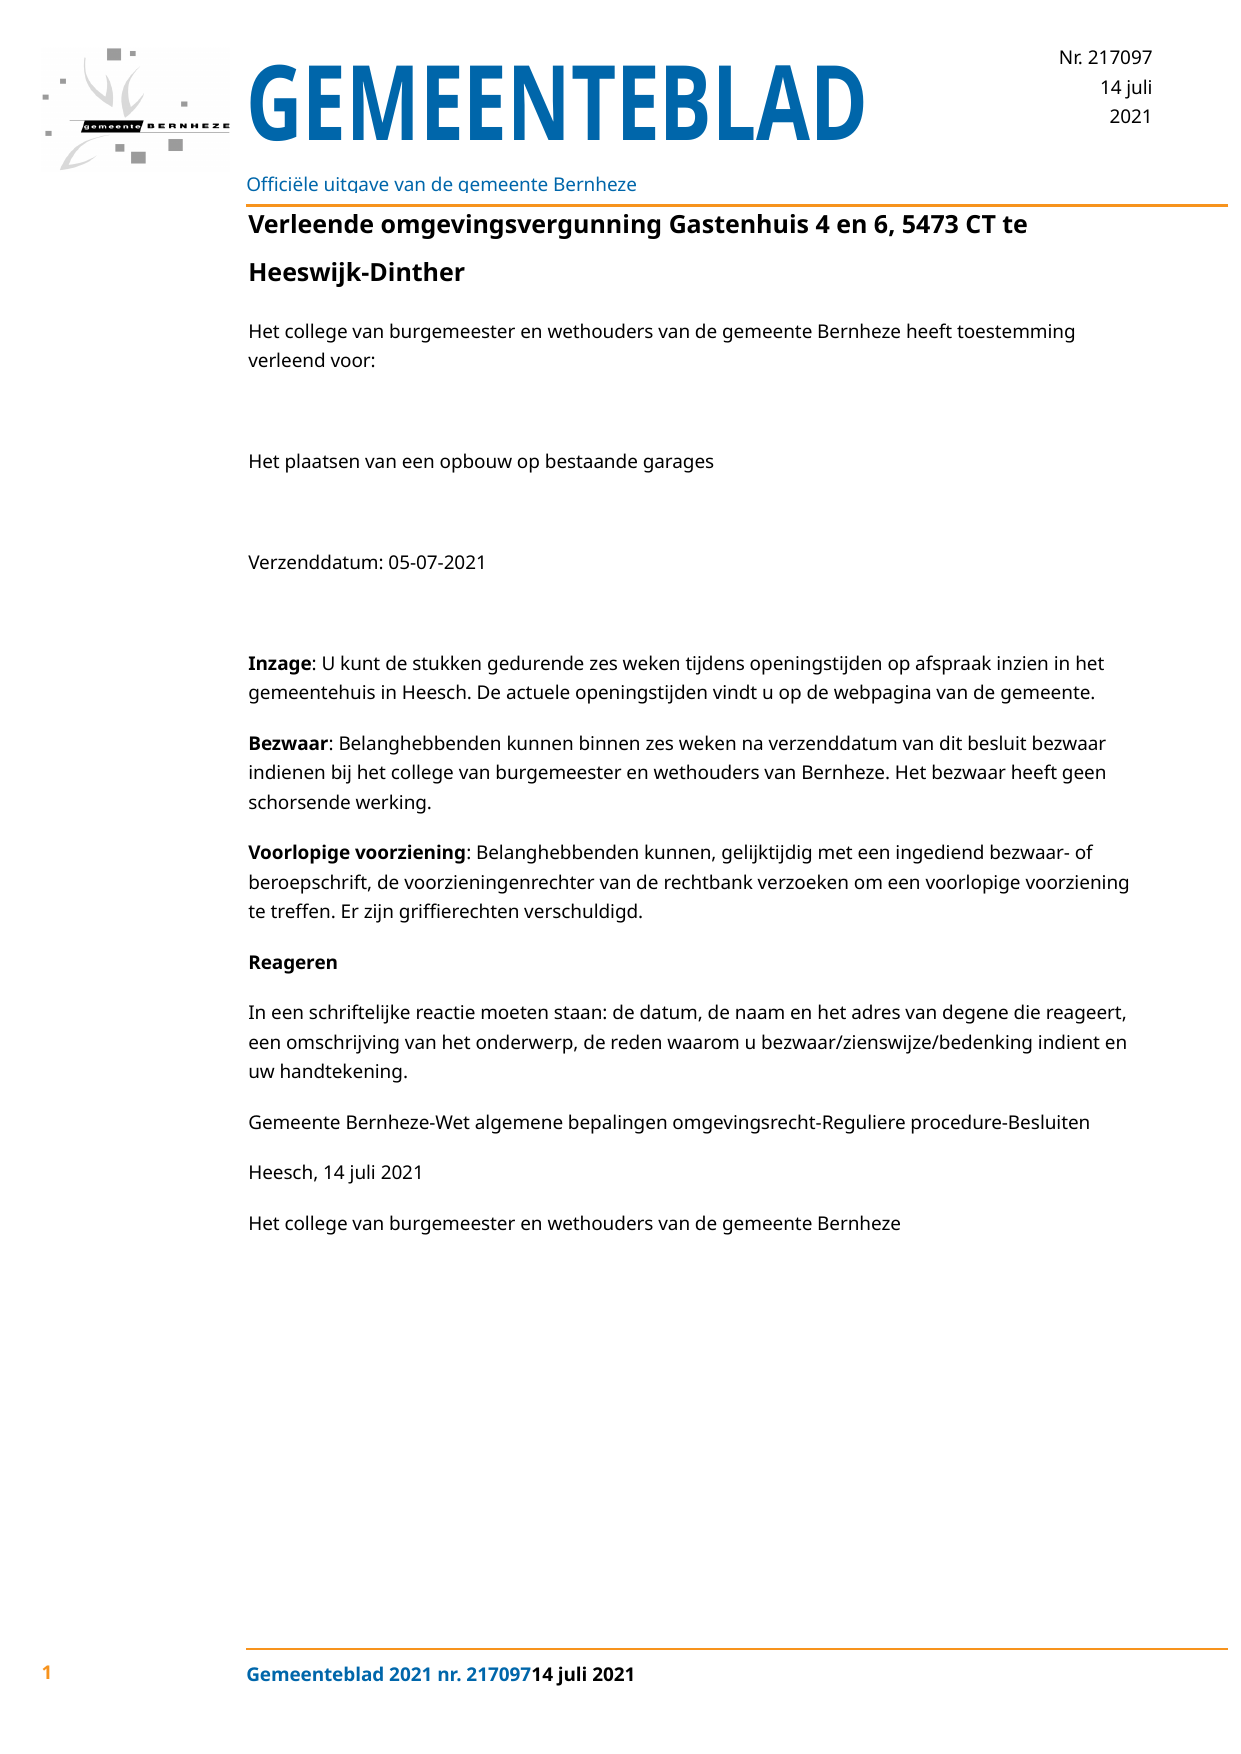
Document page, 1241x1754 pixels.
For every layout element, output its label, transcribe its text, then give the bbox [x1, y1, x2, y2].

text In een schriftelijke reactie moeten staan: de datum, de naam en het adres van degene die reageert, een omschrijving van het onderwerp, de reden waarom u bezwaar/zienswijze/bedenking indient en uw handtekening. [248, 999, 1152, 1084]
text Verzenddatum: 05-07-2021 [248, 549, 1152, 575]
text Het plaatsen van een opbouw op bestaande garages [248, 448, 1152, 474]
text Reageren [248, 949, 1152, 975]
text Verleende omgevingsvergunning Gastenhuis 4 en 6, 5473 CT te Heeswijk-Dinther [248, 207, 1152, 288]
text Bezwaar: Belanghebbenden kunnen binnen zes weken na verzenddatum van dit besluit bezwaar indienen bij het college van burgemeester en wethouders van Bernheze. Het bezwaar heeft geen schorsende werking. [248, 730, 1152, 815]
text Inzage: U kunt de stukken gedurende zes weken tijdens openingstijden op afspraak inzien in het gemeentehuis in Heesch. De actuele openingstijden vindt u op de webpagina van de gemeente. [248, 650, 1152, 705]
text Het college van burgemeester en wethouders van de gemeente Bernheze [248, 1210, 1152, 1236]
text Voorlopige voorziening: Belanghebbenden kunnen, gelijktijdig met een ingediend bezwaar- of beroepschrift, de voorzieningenrechter van de rechtbank verzoeken om een voorlopige voorziening te treffen. Er zijn griffierechten verschuldigd. [248, 839, 1152, 924]
picture [41, 47, 231, 172]
text Het college van burgemeester en wethouders van de gemeente Bernheze heeft toestemming verleend voor: [248, 318, 1152, 373]
text Heesch, 14 juli 2021 [248, 1159, 1152, 1185]
text Gemeente Bernheze-Wet algemene bepalingen omgevingsrecht-Reguliere procedure-Besluiten [248, 1109, 1152, 1135]
